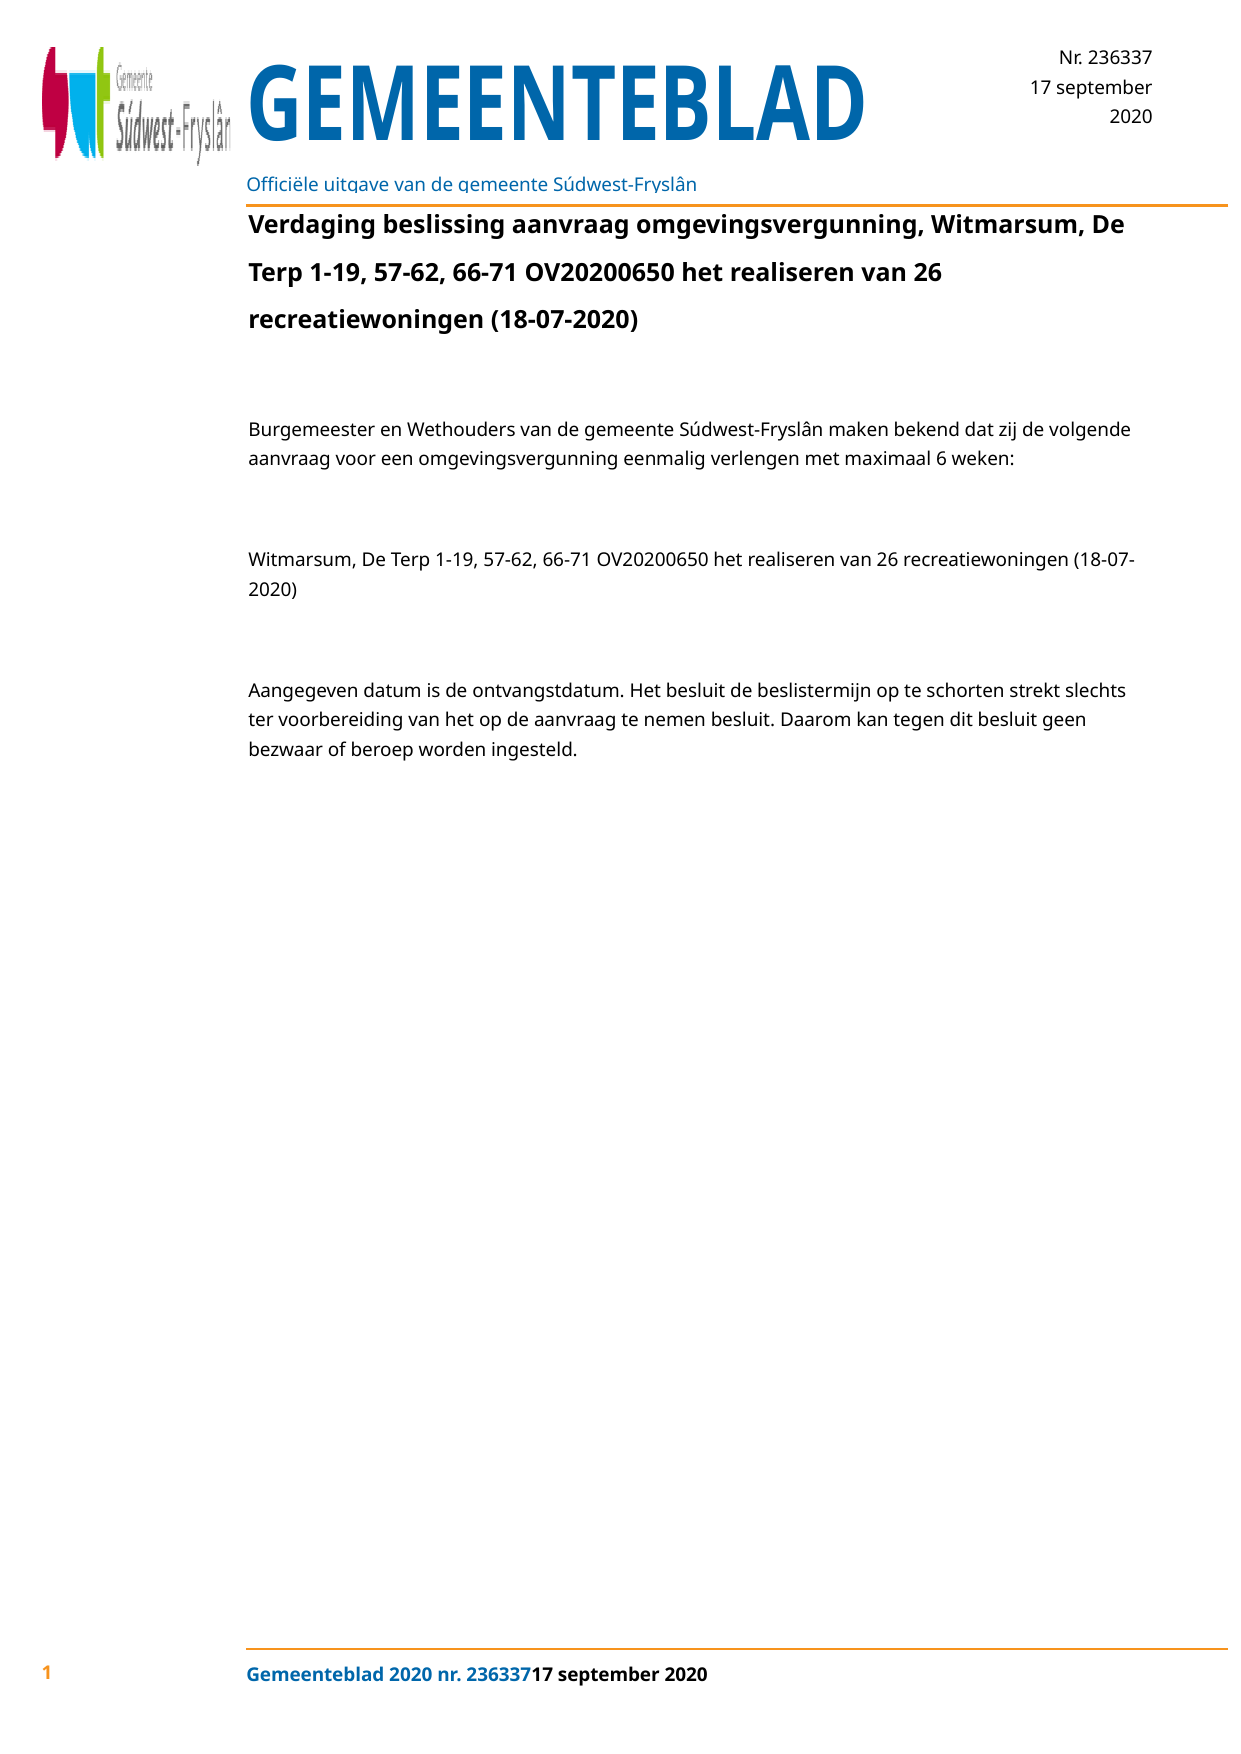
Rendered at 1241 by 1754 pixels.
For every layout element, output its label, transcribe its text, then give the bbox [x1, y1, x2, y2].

text Aangegeven datum is de ontvangstdatum. Het besluit de beslistermijn op te schorten strekt slechts ter voorbereiding van het op de aanvraag te nemen besluit. Daarom kan tegen dit besluit geen bezwaar of beroep worden ingesteld. [248, 677, 1152, 762]
text Witmarsum, De Terp 1-19, 57-62, 66-71 OV20200650 het realiseren van 26 recreatiewoningen (18-07-2020) [248, 546, 1152, 602]
picture [41, 47, 231, 172]
text Burgemeester en Wethouders van de gemeente Súdwest-Fryslân maken bekend dat zij de volgende aanvraag voor een omgevingsvergunning eenmalig verlengen met maximaal 6 weken: [248, 416, 1152, 471]
text Verdaging beslissing aanvraag omgevingsvergunning, Witmarsum, De Terp 1-19, 57-62, 66-71 OV20200650 het realiseren van 26 recreatiewoningen (18-07-2020) [248, 207, 1152, 336]
